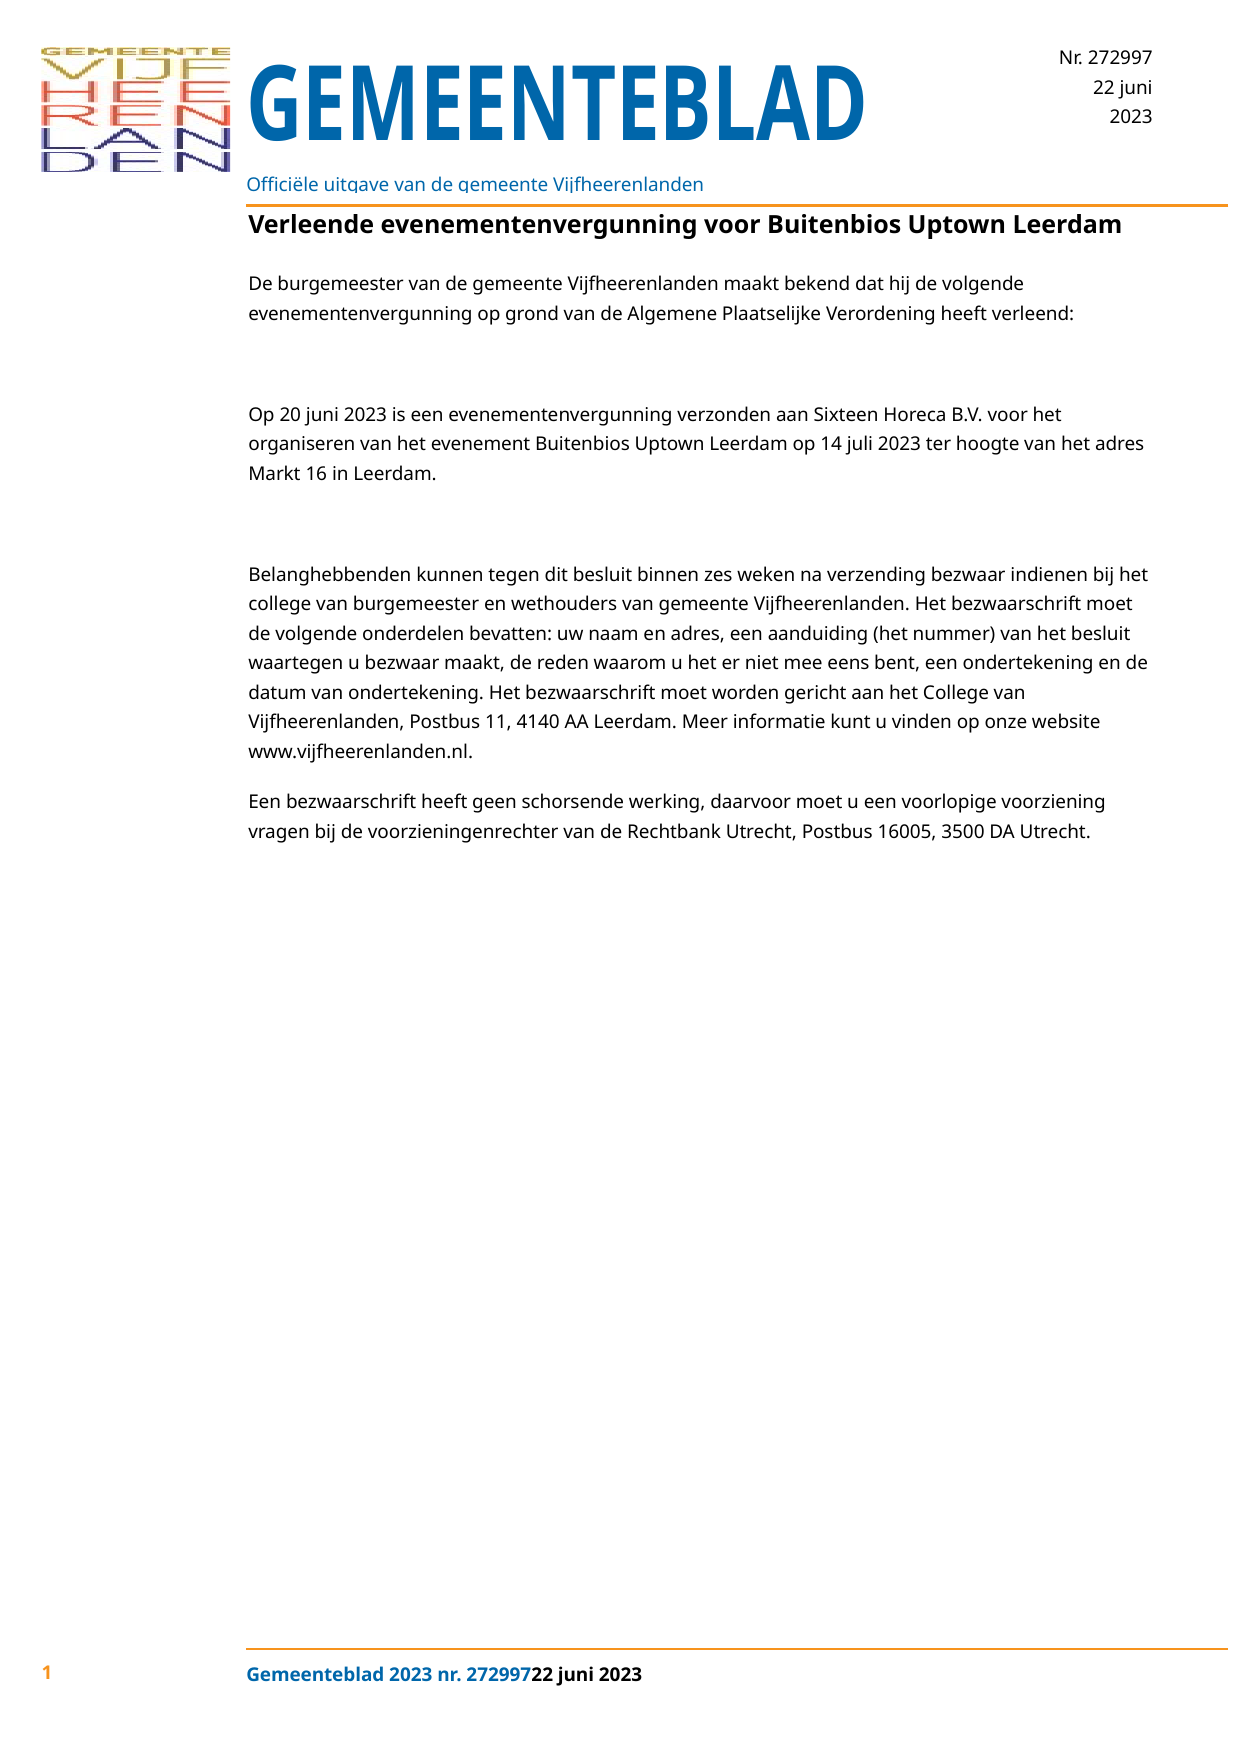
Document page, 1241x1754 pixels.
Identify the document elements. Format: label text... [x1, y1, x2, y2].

picture [41, 47, 231, 172]
text Belanghebbenden kunnen tegen dit besluit binnen zes weken na verzending bezwaar indienen bij het college van burgemeester en wethouders van gemeente Vijfheerenlanden. Het bezwaarschrift moet de volgende onderdelen bevatten: uw naam en adres, een aanduiding (het nummer) van het besluit waartegen u bezwaar maakt, de reden waarom u het er niet mee eens bent, een ondertekening en de datum van ondertekening. Het bezwaarschrift moet worden gericht aan het College van Vijfheerenlanden, Postbus 11, 4140 AA Leerdam. Meer informatie kunt u vinden op onze website www.vijfheerenlanden.nl. [248, 561, 1152, 764]
text Een bezwaarschrift heeft geen schorsende werking, daarvoor moet u een voorlopige voorziening vragen bij de voorzieningenrechter van de Rechtbank Utrecht, Postbus 16005, 3500 DA Utrecht. [248, 789, 1152, 844]
text Op 20 juni 2023 is een evenementenvergunning verzonden aan Sixteen Horeca B.V. voor het organiseren van het evenement Buitenbios Uptown Leerdam op 14 juli 2023 ter hoogte van het adres Markt 16 in Leerdam. [248, 401, 1152, 486]
text De burgemeester van de gemeente Vijfheerenlanden maakt bekend dat hij de volgende evenementenvergunning op grond van de Algemene Plaatselijke Verordening heeft verleend: [248, 270, 1152, 326]
text Verleende evenementenvergunning voor Buitenbios Uptown Leerdam [248, 207, 1152, 241]
